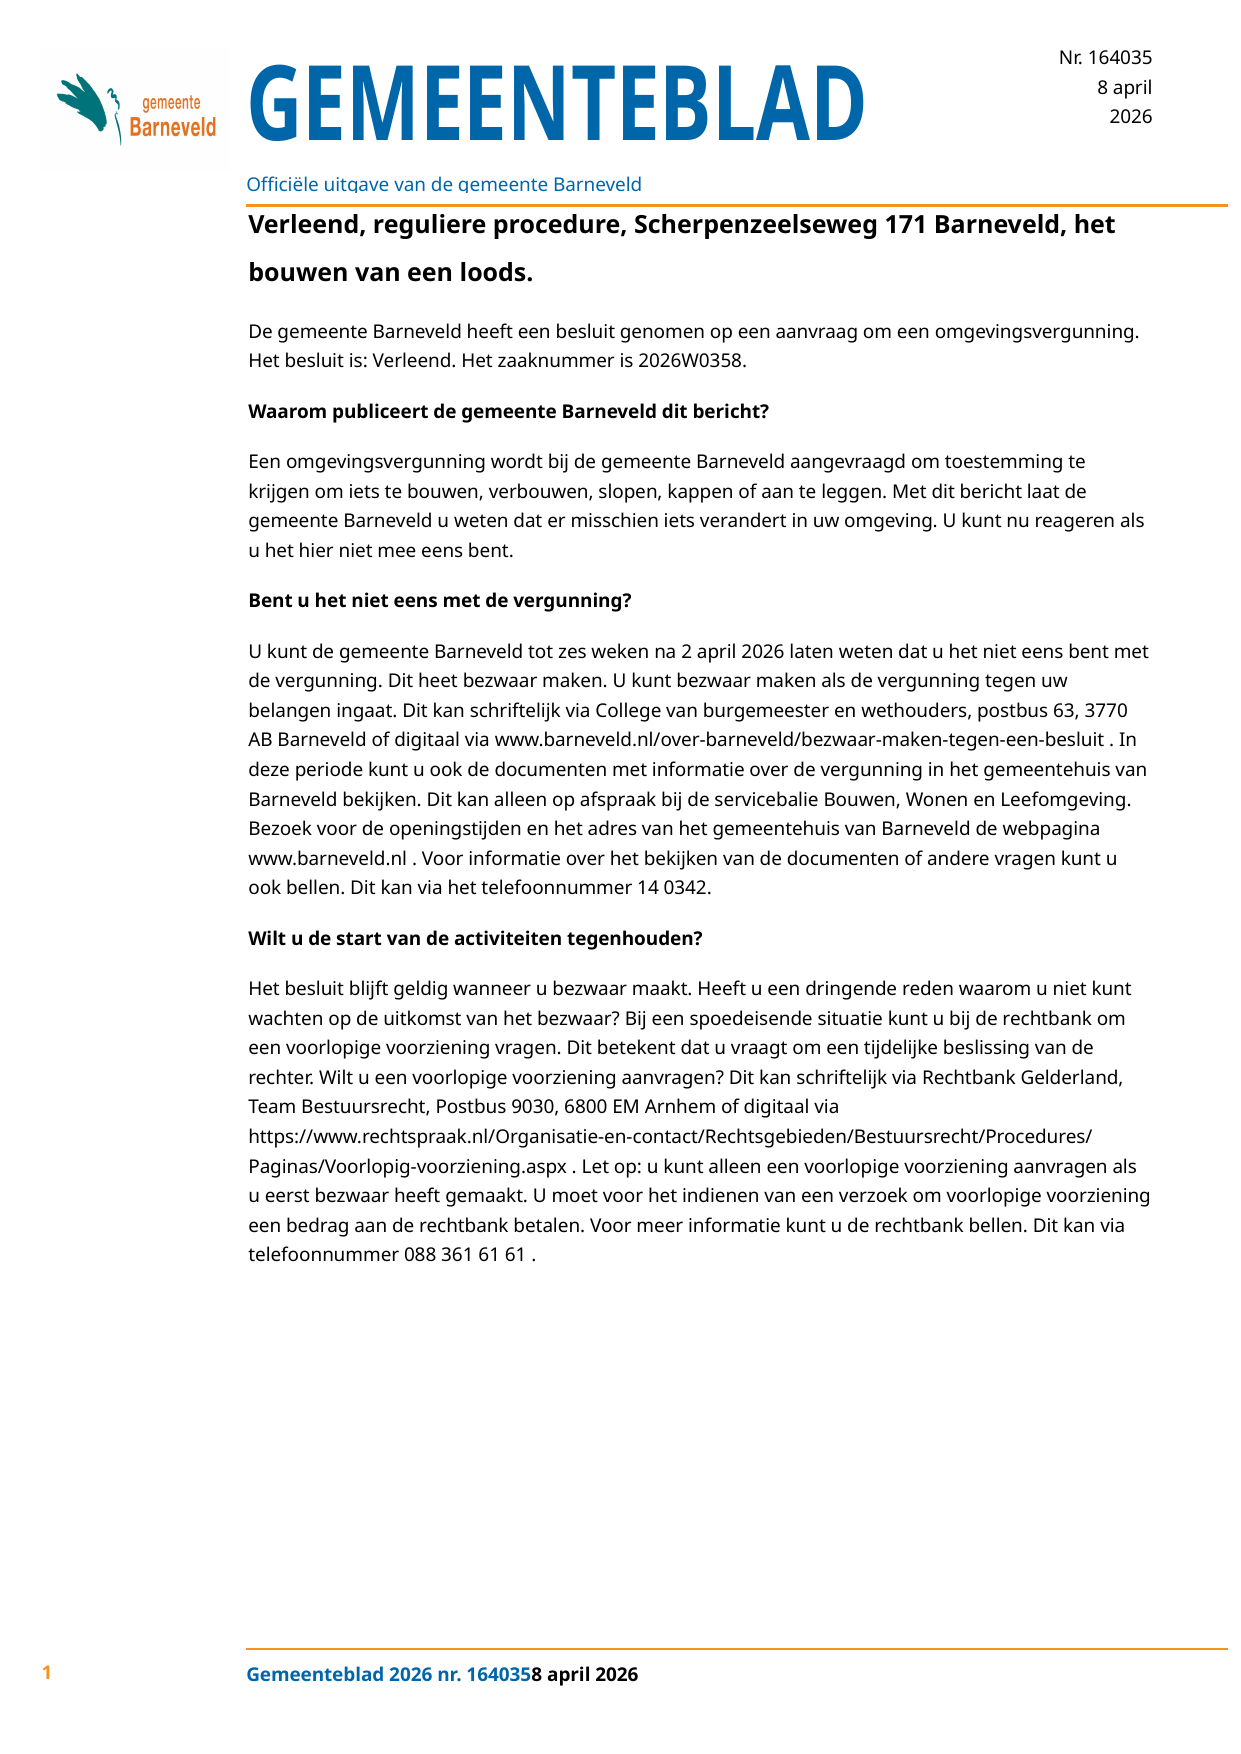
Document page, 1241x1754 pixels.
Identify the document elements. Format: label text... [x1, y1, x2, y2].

text Waarom publiceert de gemeente Barneveld dit bericht? [248, 398, 1152, 424]
text Wilt u de start van de activiteiten tegenhouden? [248, 925, 1152, 951]
text U kunt de gemeente Barneveld tot zes weken na 2 april 2026 laten weten dat u het niet eens bent met de vergunning. Dit heet bezwaar maken. U kunt bezwaar maken als de vergunning tegen uw belangen ingaat. Dit kan schriftelijk via College van burgemeester en wethouders, postbus 63, 3770 AB Barneveld of digitaal via www.barneveld.nl/over-barneveld/bezwaar-maken-tegen-een-besluit . In deze periode kunt u ook de documenten met informatie over de vergunning in het gemeentehuis van Barneveld bekijken. Dit kan alleen op afspraak bij de servicebalie Bouwen, Wonen en Leefomgeving. Bezoek voor de openingstijden en het adres van het gemeentehuis van Barneveld de webpagina www.barneveld.nl . Voor informatie over het bekijken van de documenten of andere vragen kunt u ook bellen. Dit kan via het telefoonnummer 14 0342. [248, 638, 1152, 900]
text Een omgevingsvergunning wordt bij de gemeente Barneveld aangevraagd om toestemming te krijgen om iets te bouwen, verbouwen, slopen, kappen of aan te leggen. Met dit bericht laat de gemeente Barneveld u weten dat er misschien iets verandert in uw omgeving. U kunt nu reageren als u het hier niet mee eens bent. [248, 448, 1152, 563]
text Bent u het niet eens met de vergunning? [248, 587, 1152, 613]
text Verleend, reguliere procedure, Scherpenzeelseweg 171 Barneveld, het bouwen van een loods. [248, 207, 1152, 288]
picture [41, 47, 231, 172]
text De gemeente Barneveld heeft een besluit genomen op een aanvraag om een omgevingsvergunning. Het besluit is: Verleend. Het zaaknummer is 2026W0358. [248, 318, 1152, 373]
text Het besluit blijft geldig wanneer u bezwaar maakt. Heeft u een dringende reden waarom u niet kunt wachten op de uitkomst van het bezwaar? Bij een spoedeisende situatie kunt u bij de rechtbank om een voorlopige voorziening vragen. Dit betekent dat u vraagt om een tijdelijke beslissing van de rechter. Wilt u een voorlopige voorziening aanvragen? Dit kan schriftelijk via Rechtbank Gelderland, Team Bestuursrecht, Postbus 9030, 6800 EM Arnhem of digitaal via https://www.rechtspraak.nl/Organisatie-en-contact/Rechtsgebieden/Bestuursrecht/Procedures/Paginas/Voorlopig-voorziening.aspx . Let op: u kunt alleen een voorlopige voorziening aanvragen als u eerst bezwaar heeft gemaakt. U moet voor het indienen van een verzoek om voorlopige voorziening een bedrag aan de rechtbank betalen. Voor meer informatie kunt u de rechtbank bellen. Dit kan via telefoonnummer 088 361 61 61 . [248, 975, 1152, 1267]
